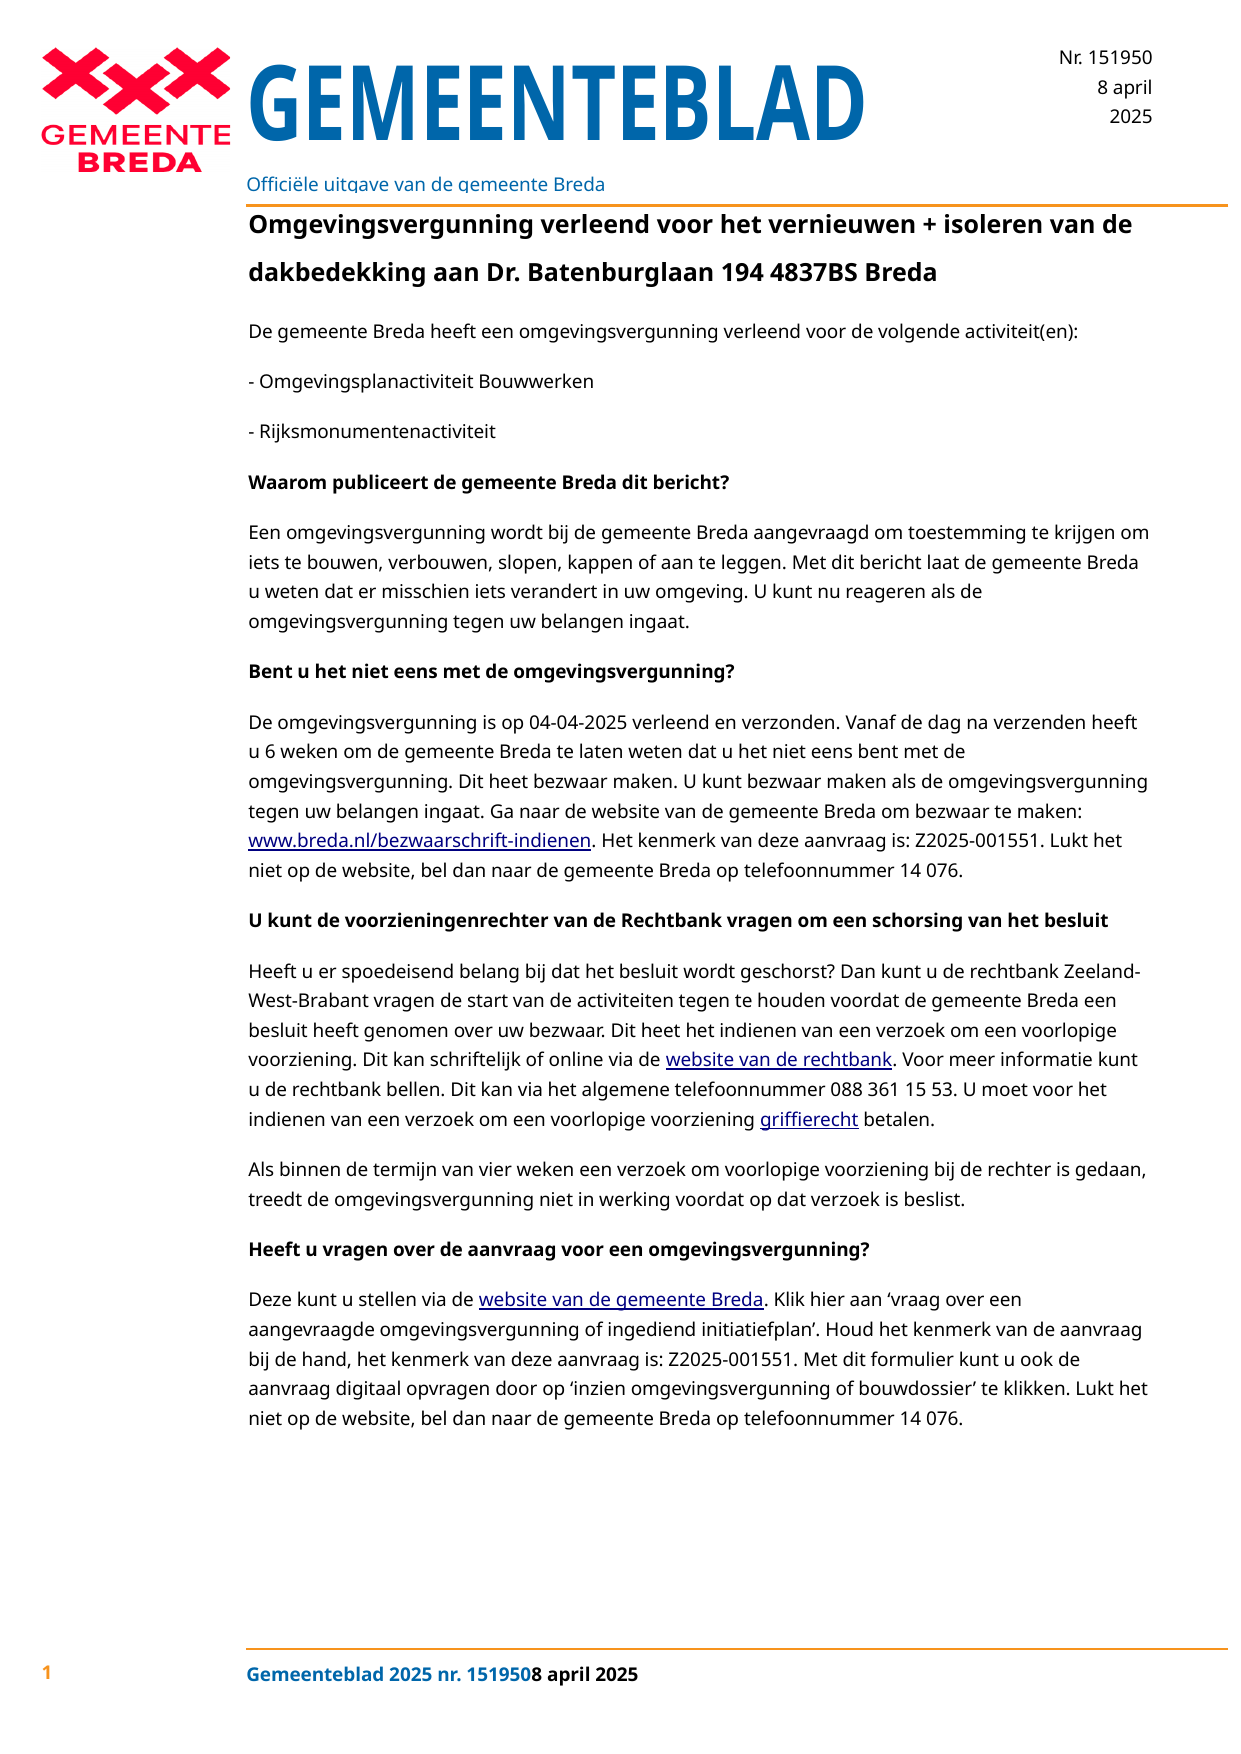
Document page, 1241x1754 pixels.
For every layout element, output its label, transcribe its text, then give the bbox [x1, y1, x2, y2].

text - Omgevingsplanactiviteit Bouwwerken [248, 368, 1152, 394]
text Als binnen de termijn van vier weken een verzoek om voorlopige voorziening bij de rechter is gedaan, treedt de omgevingsvergunning niet in werking voordat op dat verzoek is beslist. [248, 1156, 1152, 1212]
text Heeft u er spoedeisend belang bij dat het besluit wordt geschorst? Dan kunt u de rechtbank Zeeland-West-Brabant vragen de start van de activiteiten tegen te houden voordat de gemeente Breda een besluit heeft genomen over uw bezwaar. Dit heet het indienen van een verzoek om een voorlopige voorziening. Dit kan schriftelijk of online via de website van de rechtbank. Voor meer informatie kunt u de rechtbank bellen. Dit kan via het algemene telefoonnummer 088 361 15 53. U moet voor het indienen van een verzoek om een voorlopige voorziening griffierecht betalen. [248, 958, 1152, 1132]
text Heeft u vragen over de aanvraag voor een omgevingsvergunning? [248, 1236, 1152, 1262]
text Deze kunt u stellen via de website van de gemeente Breda. Klik hier aan ‘vraag over een aangevraagde omgevingsvergunning of ingediend initiatiefplan’. Houd het kenmerk van de aanvraag bij de hand, het kenmerk van deze aanvraag is: Z2025-001551. Met dit formulier kunt u ook de aanvraag digitaal opvragen door op ‘inzien omgevingsvergunning of bouwdossier’ te klikken. Lukt het niet op de website, bel dan naar de gemeente Breda op telefoonnummer 14 076. [248, 1287, 1152, 1431]
text De omgevingsvergunning is op 04-04-2025 verleend en verzonden. Vanaf de dag na verzenden heeft u 6 weken om de gemeente Breda te laten weten dat u het niet eens bent met de omgevingsvergunning. Dit heet bezwaar maken. U kunt bezwaar maken als de omgevingsvergunning tegen uw belangen ingaat. Ga naar de website van de gemeente Breda om bezwaar te maken: www.breda.nl/bezwaarschrift-indienen. Het kenmerk van deze aanvraag is: Z2025-001551. Lukt het niet op de website, bel dan naar de gemeente Breda op telefoonnummer 14 076. [248, 709, 1152, 883]
text Omgevingsvergunning verleend voor het vernieuwen + isoleren van de dakbedekking aan Dr. Batenburglaan 194 4837BS Breda [248, 207, 1152, 288]
text De gemeente Breda heeft een omgevingsvergunning verleend voor de volgende activiteit(en): [248, 318, 1152, 344]
text Bent u het niet eens met de omgevingsvergunning? [248, 659, 1152, 684]
text - Rijksmonumentenactiviteit [248, 419, 1152, 444]
text U kunt de voorzieningenrechter van de Rechtbank vragen om een schorsing van het besluit [248, 907, 1152, 933]
text Waarom publiceert de gemeente Breda dit bericht? [248, 469, 1152, 495]
text Een omgevingsvergunning wordt bij de gemeente Breda aangevraagd om toestemming te krijgen om iets te bouwen, verbouwen, slopen, kappen of aan te leggen. Met dit bericht laat de gemeente Breda u weten dat er misschien iets verandert in uw omgeving. U kunt nu reageren als de omgevingsvergunning tegen uw belangen ingaat. [248, 519, 1152, 634]
picture [41, 47, 231, 172]
